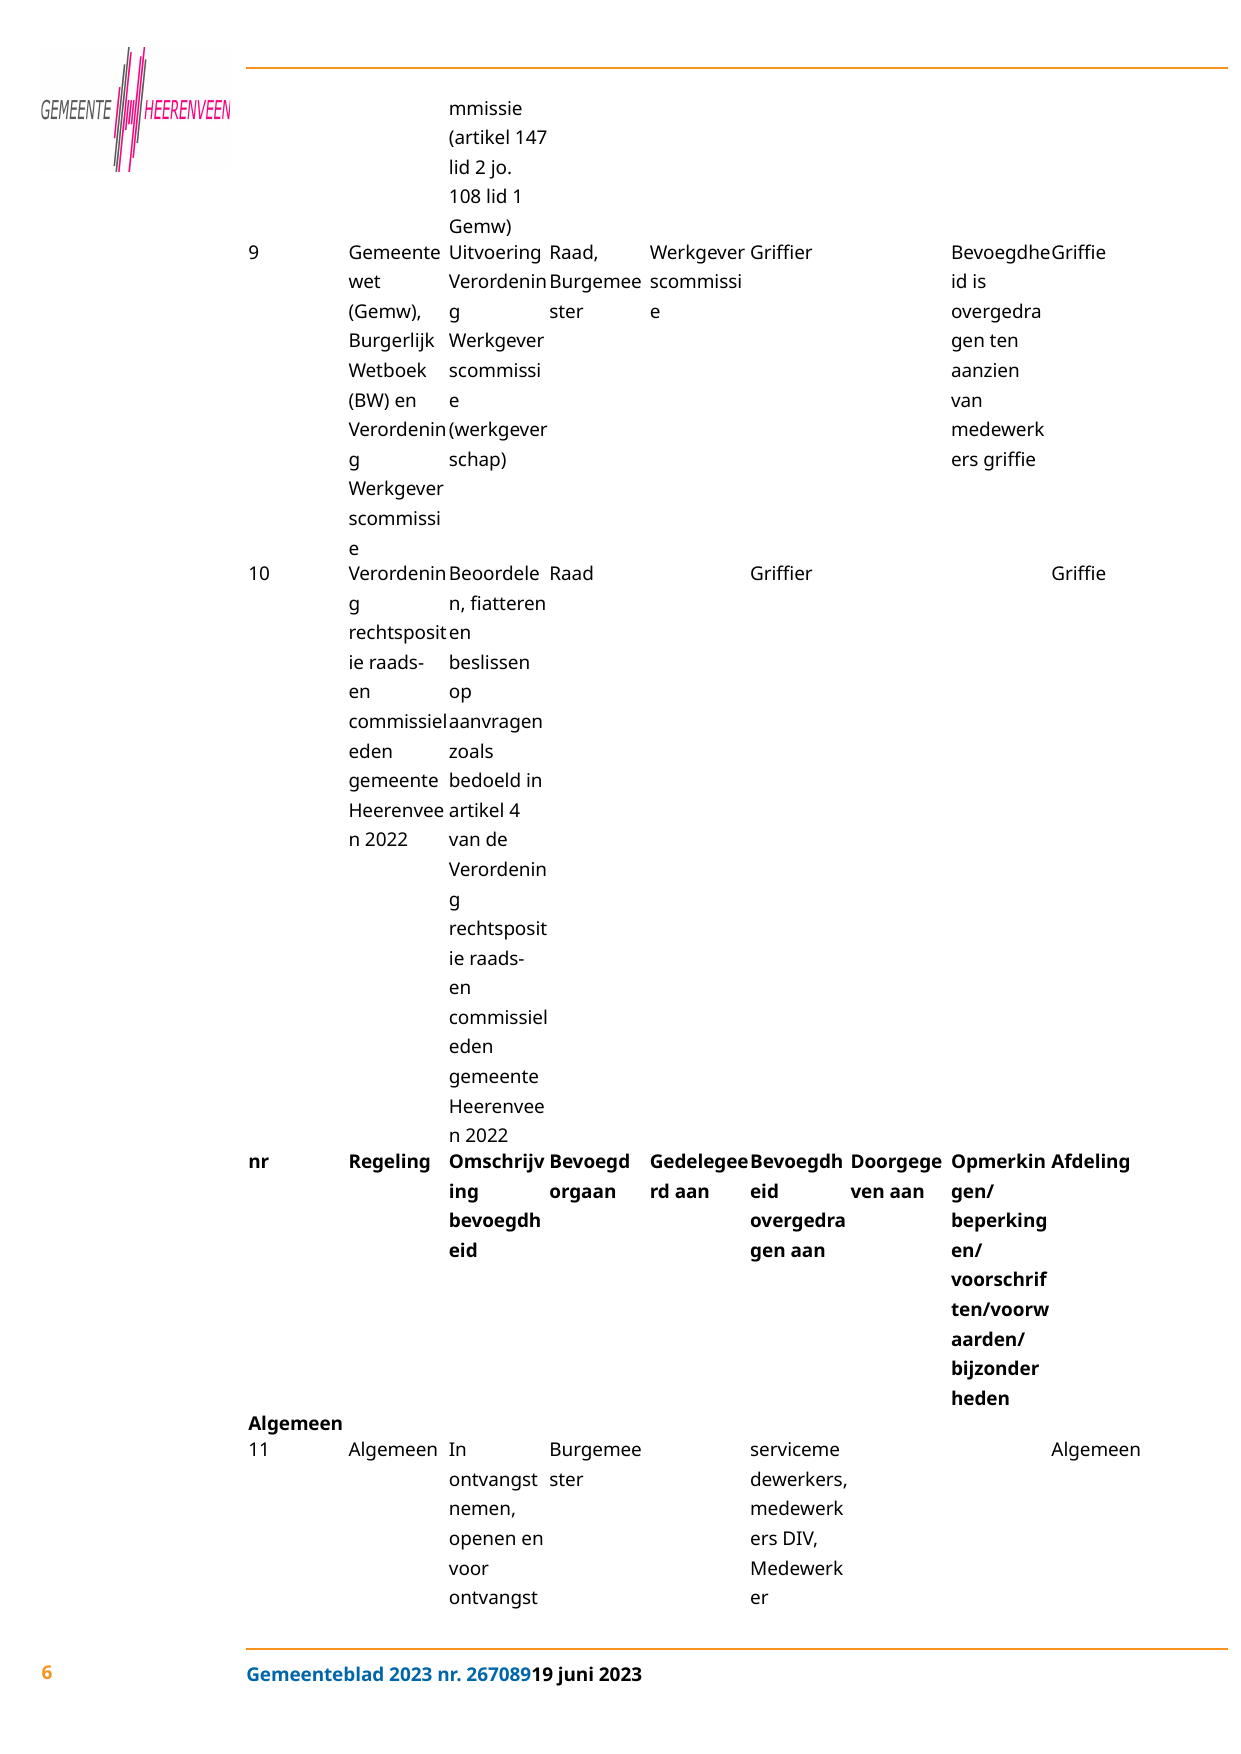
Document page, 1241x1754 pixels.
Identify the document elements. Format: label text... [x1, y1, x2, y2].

table_cell [850, 95, 951, 239]
table_cell nr [248, 1148, 348, 1411]
table_cell Griffie [1051, 239, 1152, 560]
table_cell [850, 239, 951, 560]
table_cell [1051, 95, 1152, 239]
table_cell Regeling [348, 1148, 449, 1411]
table_cell Uitvoering Verordening Werkgeverscommissie (werkgeverschap) [449, 239, 549, 560]
table_cell Raad [549, 560, 649, 1148]
table_cell 11 [248, 1436, 348, 1610]
table_cell Doorgegeven aan [850, 1148, 951, 1411]
table_cell [750, 95, 850, 239]
table_cell Algemeen [248, 1411, 1152, 1436]
table_cell [850, 1436, 951, 1610]
table_cell [650, 560, 750, 1148]
table_cell servicemedewerkers, medewerkers DIV, Medewerker [750, 1436, 850, 1610]
table_cell [850, 560, 951, 1148]
table_cell Afdeling [1051, 1148, 1152, 1411]
table_cell Omschrijving bevoegdheid [449, 1148, 549, 1411]
table_cell [650, 1436, 750, 1610]
table_cell Gedelegeerd aan [650, 1148, 750, 1411]
table_cell [951, 1436, 1051, 1610]
table_cell [348, 95, 449, 239]
table_cell Algemeen [348, 1436, 449, 1610]
table_cell Bevoegdheid is overgedragen ten aanzien van medewerkers griffie [951, 239, 1051, 560]
table_cell Gemeentewet (Gemw), Burgerlijk Wetboek (BW) en Verordening Werkgeverscommissie [348, 239, 449, 560]
table_cell Burgemeester [549, 1436, 649, 1610]
table_cell 10 [248, 560, 348, 1148]
table_cell 9 [248, 239, 348, 560]
table_cell Griffier [750, 239, 850, 560]
table_cell Griffie [1051, 560, 1152, 1148]
table_cell Beoordelen, fiatteren en beslissen op aanvragen zoals bedoeld in artikel 4 van de Verordening rechtspositie raads- en commissieleden gemeente Heerenveen 2022 [449, 560, 549, 1148]
table_cell [951, 95, 1051, 239]
table_cell [650, 95, 750, 239]
table_cell Verordening rechtspositie raads- en commissieleden gemeente Heerenveen 2022 [348, 560, 449, 1148]
table_cell Opmerkingen/beperkingen/ voorschriften/voorwaarden/ bijzonderheden [951, 1148, 1051, 1411]
table_cell [951, 560, 1051, 1148]
table_cell Algemeen [1051, 1436, 1152, 1610]
table_cell mmissie (artikel 147 lid 2 jo. 108 lid 1 Gemw) [449, 95, 549, 239]
table_cell Bevoegdheid overgedragen aan [750, 1148, 850, 1411]
table_cell Werkgeverscommissie [650, 239, 750, 560]
table_cell Bevoegd orgaan [549, 1148, 649, 1411]
table_cell [248, 95, 348, 239]
table_cell Raad, Burgemeester [549, 239, 649, 560]
picture [41, 47, 231, 172]
table_cell Griffier [750, 560, 850, 1148]
table_cell [549, 95, 649, 239]
table_cell In ontvangst nemen, openen en voor ontvangst [449, 1436, 549, 1610]
